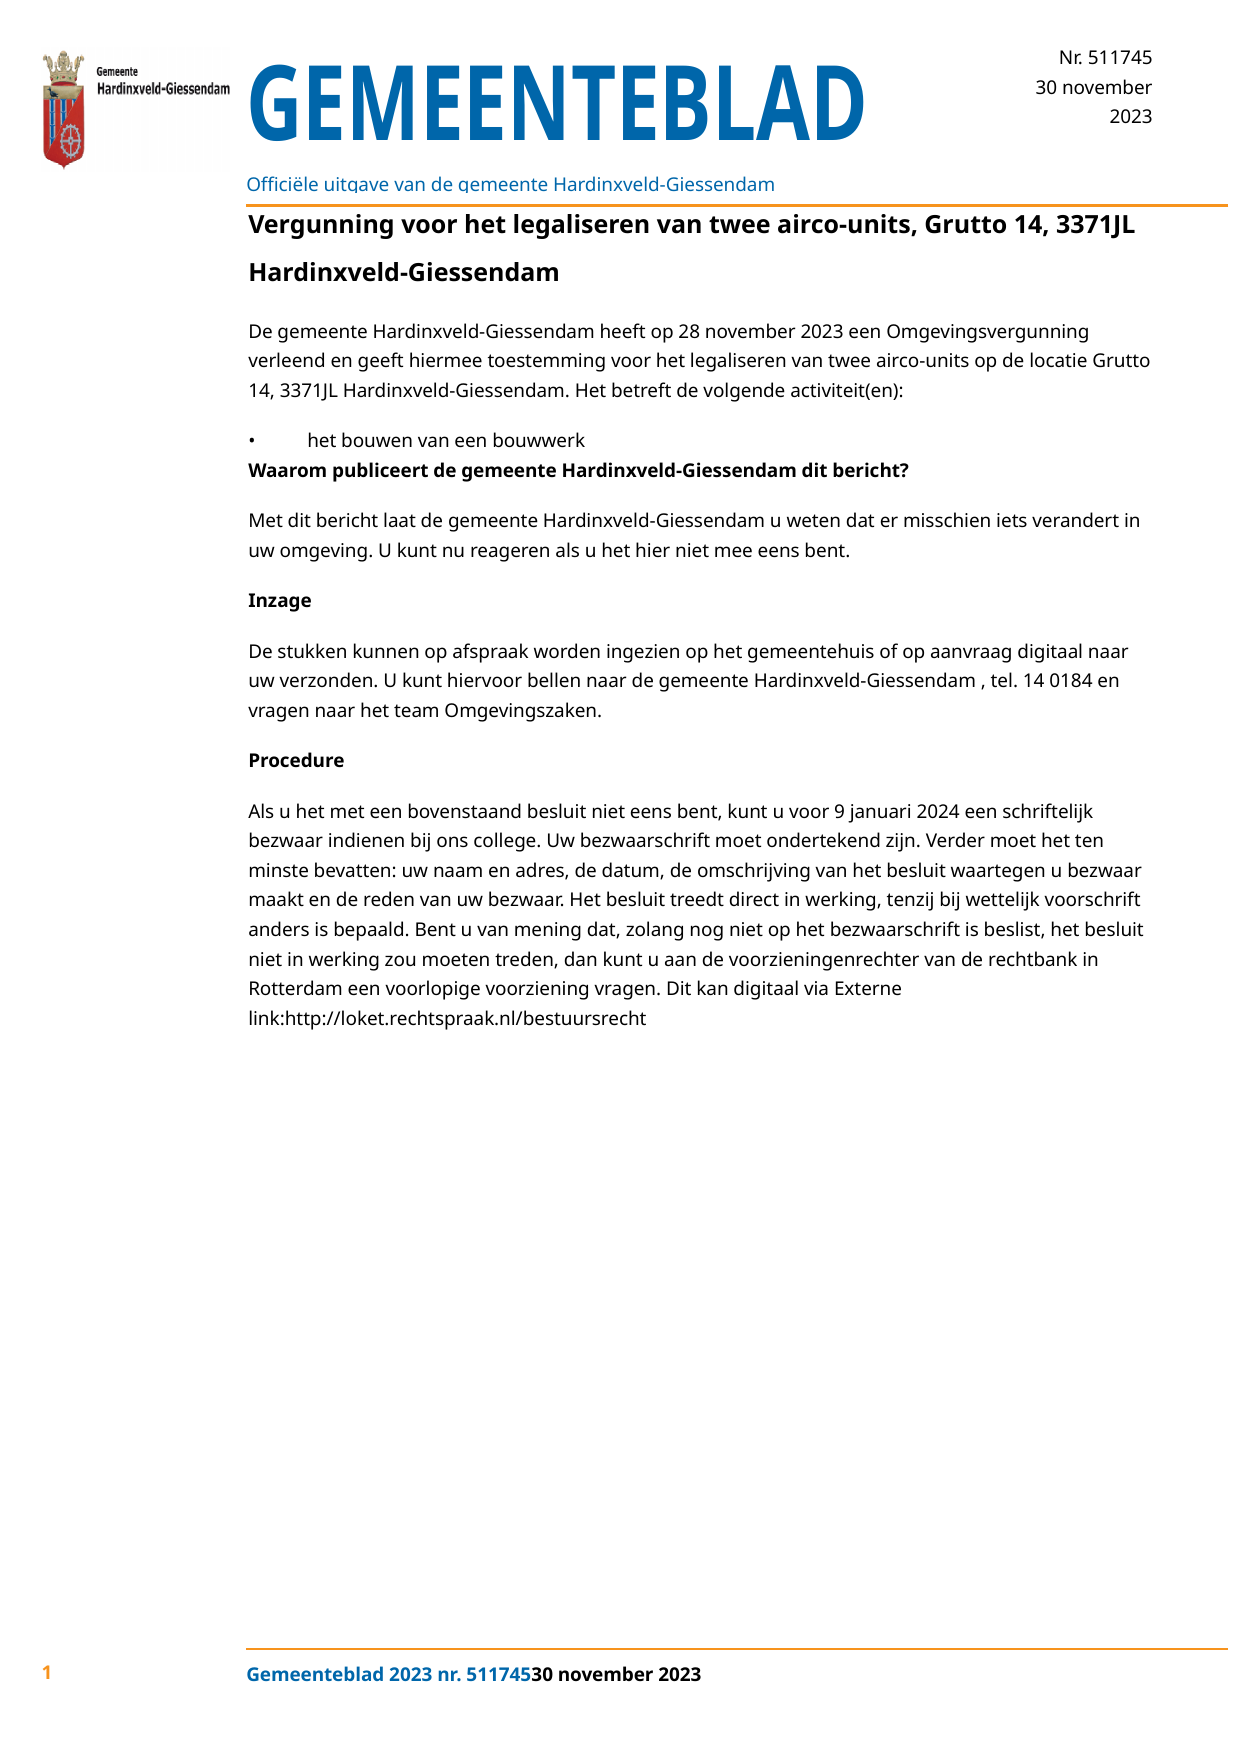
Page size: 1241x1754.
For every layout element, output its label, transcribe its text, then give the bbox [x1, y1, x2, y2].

text Waarom publiceert de gemeente Hardinxveld-Giessendam dit bericht? [248, 457, 1152, 483]
text De gemeente Hardinxveld-Giessendam heeft op 28 november 2023 een Omgevingsvergunning verleend en geeft hiermee toestemming voor het legaliseren van twee airco-units op de locatie Grutto 14, 3371JL Hardinxveld-Giessendam. Het betreft de volgende activiteit(en): [248, 318, 1152, 403]
list het bouwen van een bouwwerk [248, 427, 1152, 453]
text De stukken kunnen op afspraak worden ingezien op het gemeentehuis of op aanvraag digitaal naar uw verzonden. U kunt hiervoor bellen naar de gemeente Hardinxveld-Giessendam , tel. 14 0184 en vragen naar het team Omgevingszaken. [248, 638, 1152, 723]
picture [41, 47, 231, 172]
text Als u het met een bovenstaand besluit niet eens bent, kunt u voor 9 januari 2024 een schriftelijk bezwaar indienen bij ons college. Uw bezwaarschrift moet ondertekend zijn. Verder moet het ten minste bevatten: uw naam en adres, de datum, de omschrijving van het besluit waartegen u bezwaar maakt en de reden van uw bezwaar. Het besluit treedt direct in werking, tenzij bij wettelijk voorschrift anders is bepaald. Bent u van mening dat, zolang nog niet op het bezwaarschrift is beslist, het besluit niet in werking zou moeten treden, dan kunt u aan de voorzieningenrechter van de rechtbank in Rotterdam een voorlopige voorziening vragen. Dit kan digitaal via Externe link:http://loket.rechtspraak.nl/bestuursrecht [248, 798, 1152, 1031]
text Inzage [248, 587, 1152, 613]
text Met dit bericht laat de gemeente Hardinxveld-Giessendam u weten dat er misschien iets verandert in uw omgeving. U kunt nu reageren als u het hier niet mee eens bent. [248, 507, 1152, 563]
text Procedure [248, 747, 1152, 773]
text Vergunning voor het legaliseren van twee airco-units, Grutto 14, 3371JL Hardinxveld-Giessendam [248, 207, 1152, 288]
